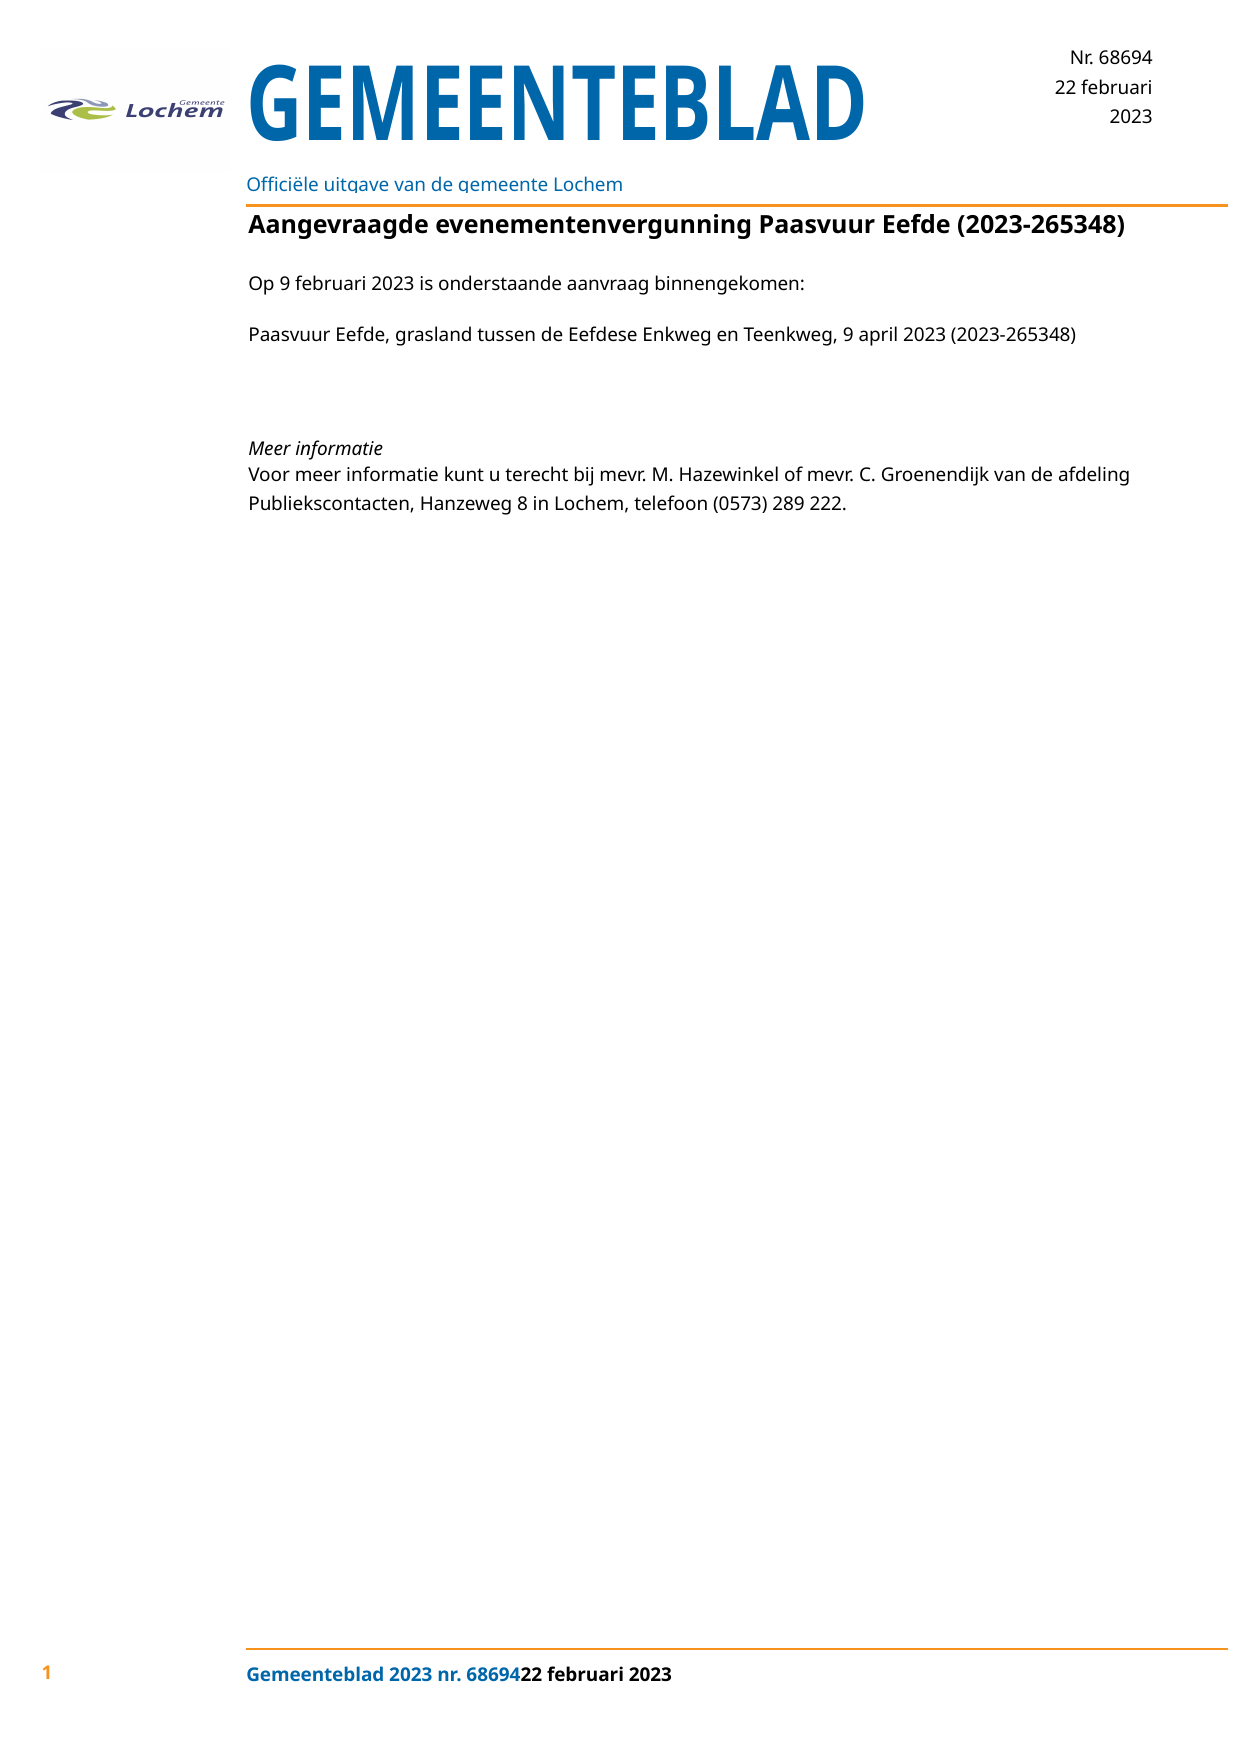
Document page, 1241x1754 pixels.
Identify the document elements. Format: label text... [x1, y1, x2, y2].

picture [41, 47, 231, 172]
text Voor meer informatie kunt u terecht bij mevr. M. Hazewinkel of mevr. C. Groenendijk van de afdeling Publiekscontacten, Hanzeweg 8 in Lochem, telefoon (0573) 289 222. [248, 461, 1152, 516]
text Meer informatie [248, 435, 1152, 461]
text Paasvuur Eefde, grasland tussen de Eefdese Enkweg en Teenkweg, 9 april 2023 (2023-265348) [248, 321, 1152, 346]
text Op 9 februari 2023 is onderstaande aanvraag binnengekomen: [248, 270, 1152, 296]
text Aangevraagde evenementenvergunning Paasvuur Eefde (2023-265348) [248, 207, 1152, 241]
